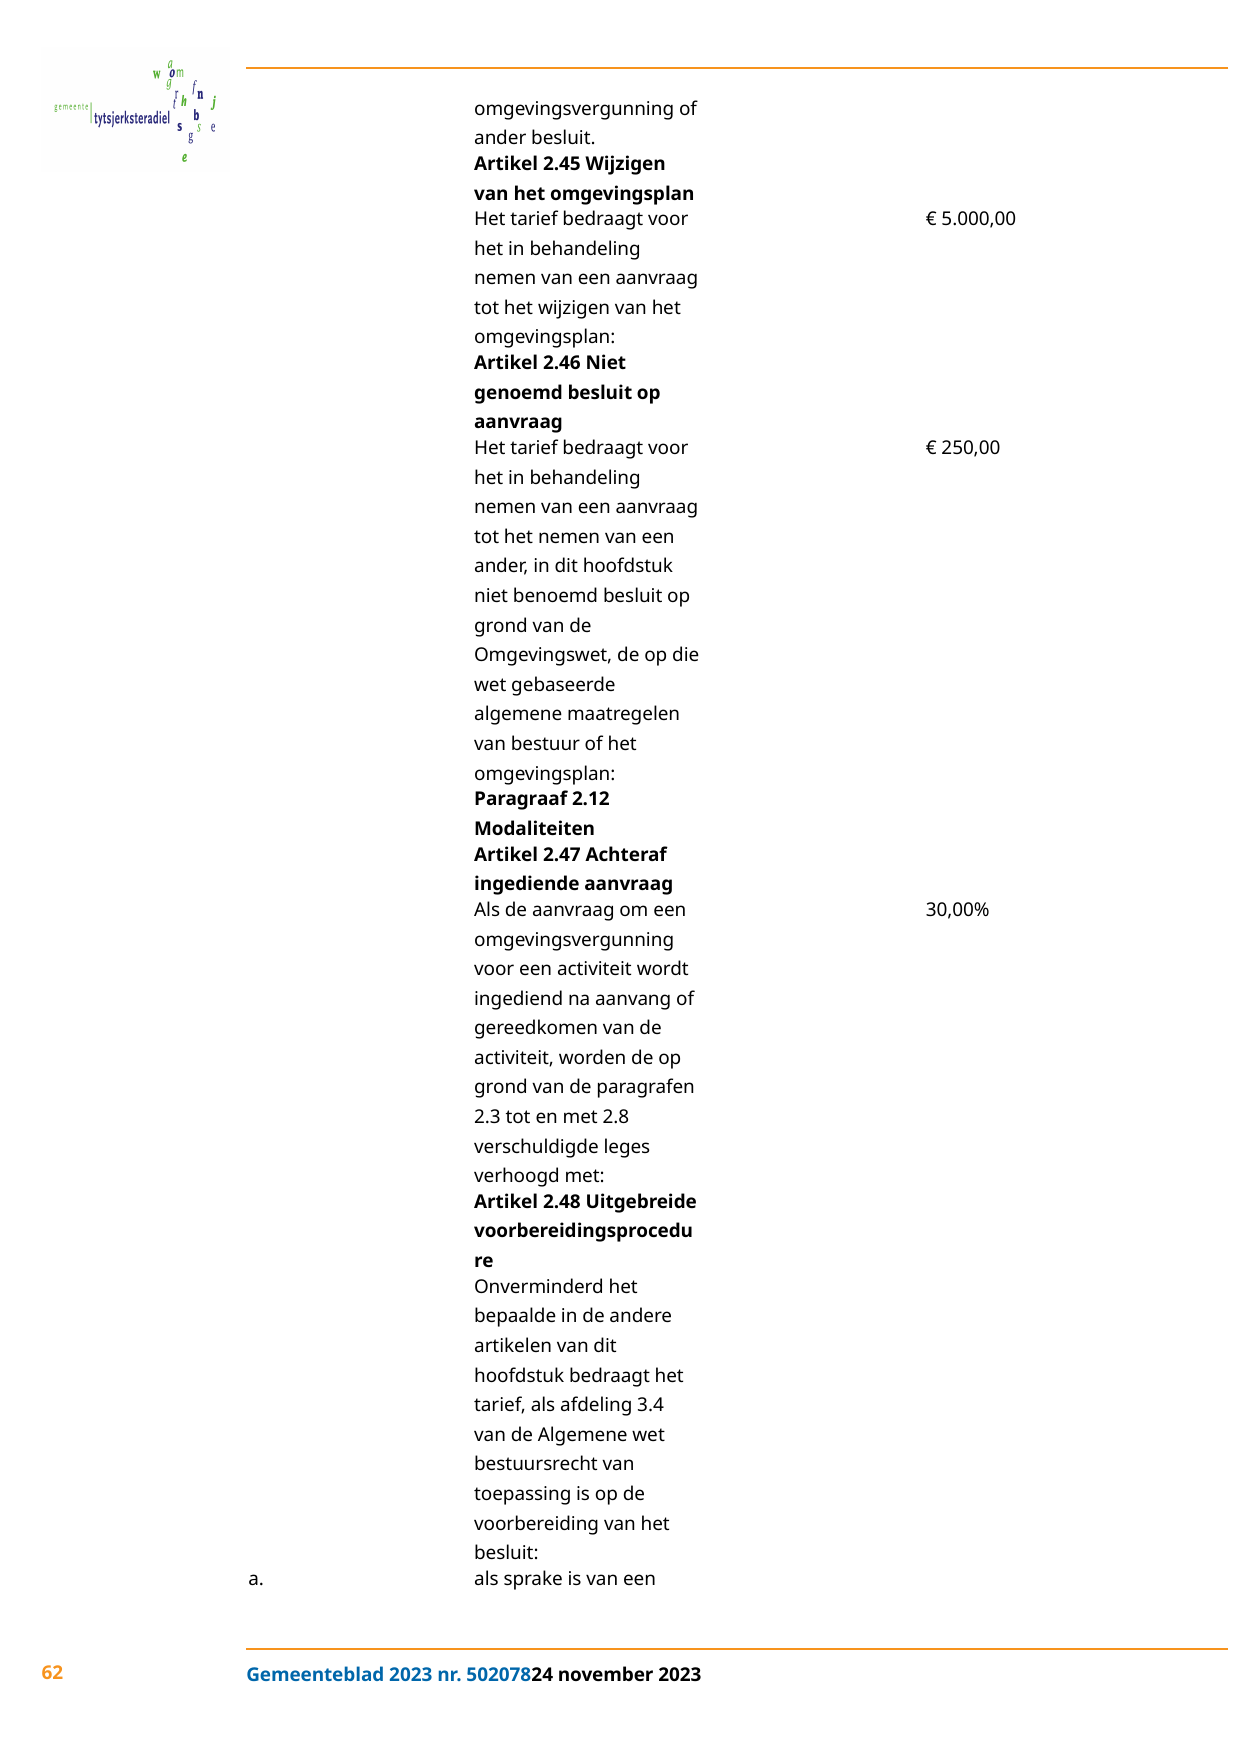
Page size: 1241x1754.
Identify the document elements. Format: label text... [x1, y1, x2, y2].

table_cell [248, 1273, 474, 1565]
table_cell [700, 786, 926, 841]
table_cell [926, 350, 1152, 434]
table_cell [926, 95, 1152, 150]
table_cell [926, 786, 1152, 841]
table_cell Het tarief bedraagt voor het in behandeling nemen van een aanvraag tot het nemen van een ander, in dit hoofdstuk niet benoemd besluit op grond van de Omgevingswet, de op die wet gebaseerde algemene maatregelen van bestuur of het omgevingsplan: [474, 434, 700, 786]
table_cell omgevingsvergunning of ander besluit. [474, 95, 700, 150]
table_cell [248, 205, 474, 349]
table_cell [248, 350, 474, 434]
table_cell [700, 1273, 926, 1565]
table_cell Artikel 2.47 Achteraf ingediende aanvraag [474, 841, 700, 896]
table_cell Paragraaf 2.12 Modaliteiten [474, 786, 700, 841]
table_cell [700, 1565, 926, 1591]
table_cell Artikel 2.48 Uitgebreide voorbereidingsprocedure [474, 1188, 700, 1273]
table_cell [926, 1273, 1152, 1565]
table_cell [926, 1565, 1152, 1591]
table_cell [248, 1188, 474, 1273]
table_cell 30,00% [926, 896, 1152, 1188]
table_cell a. [248, 1565, 474, 1591]
table_cell [700, 1188, 926, 1273]
table_cell Als de aanvraag om een omgevingsvergunning voor een activiteit wordt ingediend na aanvang of gereedkomen van de activiteit, worden de op grond van de paragrafen 2.3 tot en met 2.8 verschuldigde leges verhoogd met: [474, 896, 700, 1188]
table_cell [700, 896, 926, 1188]
table_cell € 250,00 [926, 434, 1152, 786]
table_cell [700, 350, 926, 434]
table_cell Artikel 2.46 Niet genoemd besluit op aanvraag [474, 350, 700, 434]
table_cell [700, 95, 926, 150]
table_cell [700, 205, 926, 349]
table_cell [248, 95, 474, 150]
table_cell [926, 1188, 1152, 1273]
table_cell [700, 434, 926, 786]
table_cell € 5.000,00 [926, 205, 1152, 349]
table_cell [248, 786, 474, 841]
table_cell [700, 150, 926, 205]
table_cell [248, 896, 474, 1188]
table_cell [248, 841, 474, 896]
table_cell [700, 841, 926, 896]
table_cell Het tarief bedraagt voor het in behandeling nemen van een aanvraag tot het wijzigen van het omgevingsplan: [474, 205, 700, 349]
picture [41, 47, 231, 172]
table_cell als sprake is van een [474, 1565, 700, 1591]
table_cell [248, 434, 474, 786]
table_cell [248, 150, 474, 205]
table_cell Onverminderd het bepaalde in de andere artikelen van dit hoofdstuk bedraagt het tarief, als afdeling 3.4 van de Algemene wet bestuursrecht van toepassing is op de voorbereiding van het besluit: [474, 1273, 700, 1565]
table_cell Artikel 2.45 Wijzigen van het omgevingsplan [474, 150, 700, 205]
table_cell [926, 841, 1152, 896]
table_cell [926, 150, 1152, 205]
